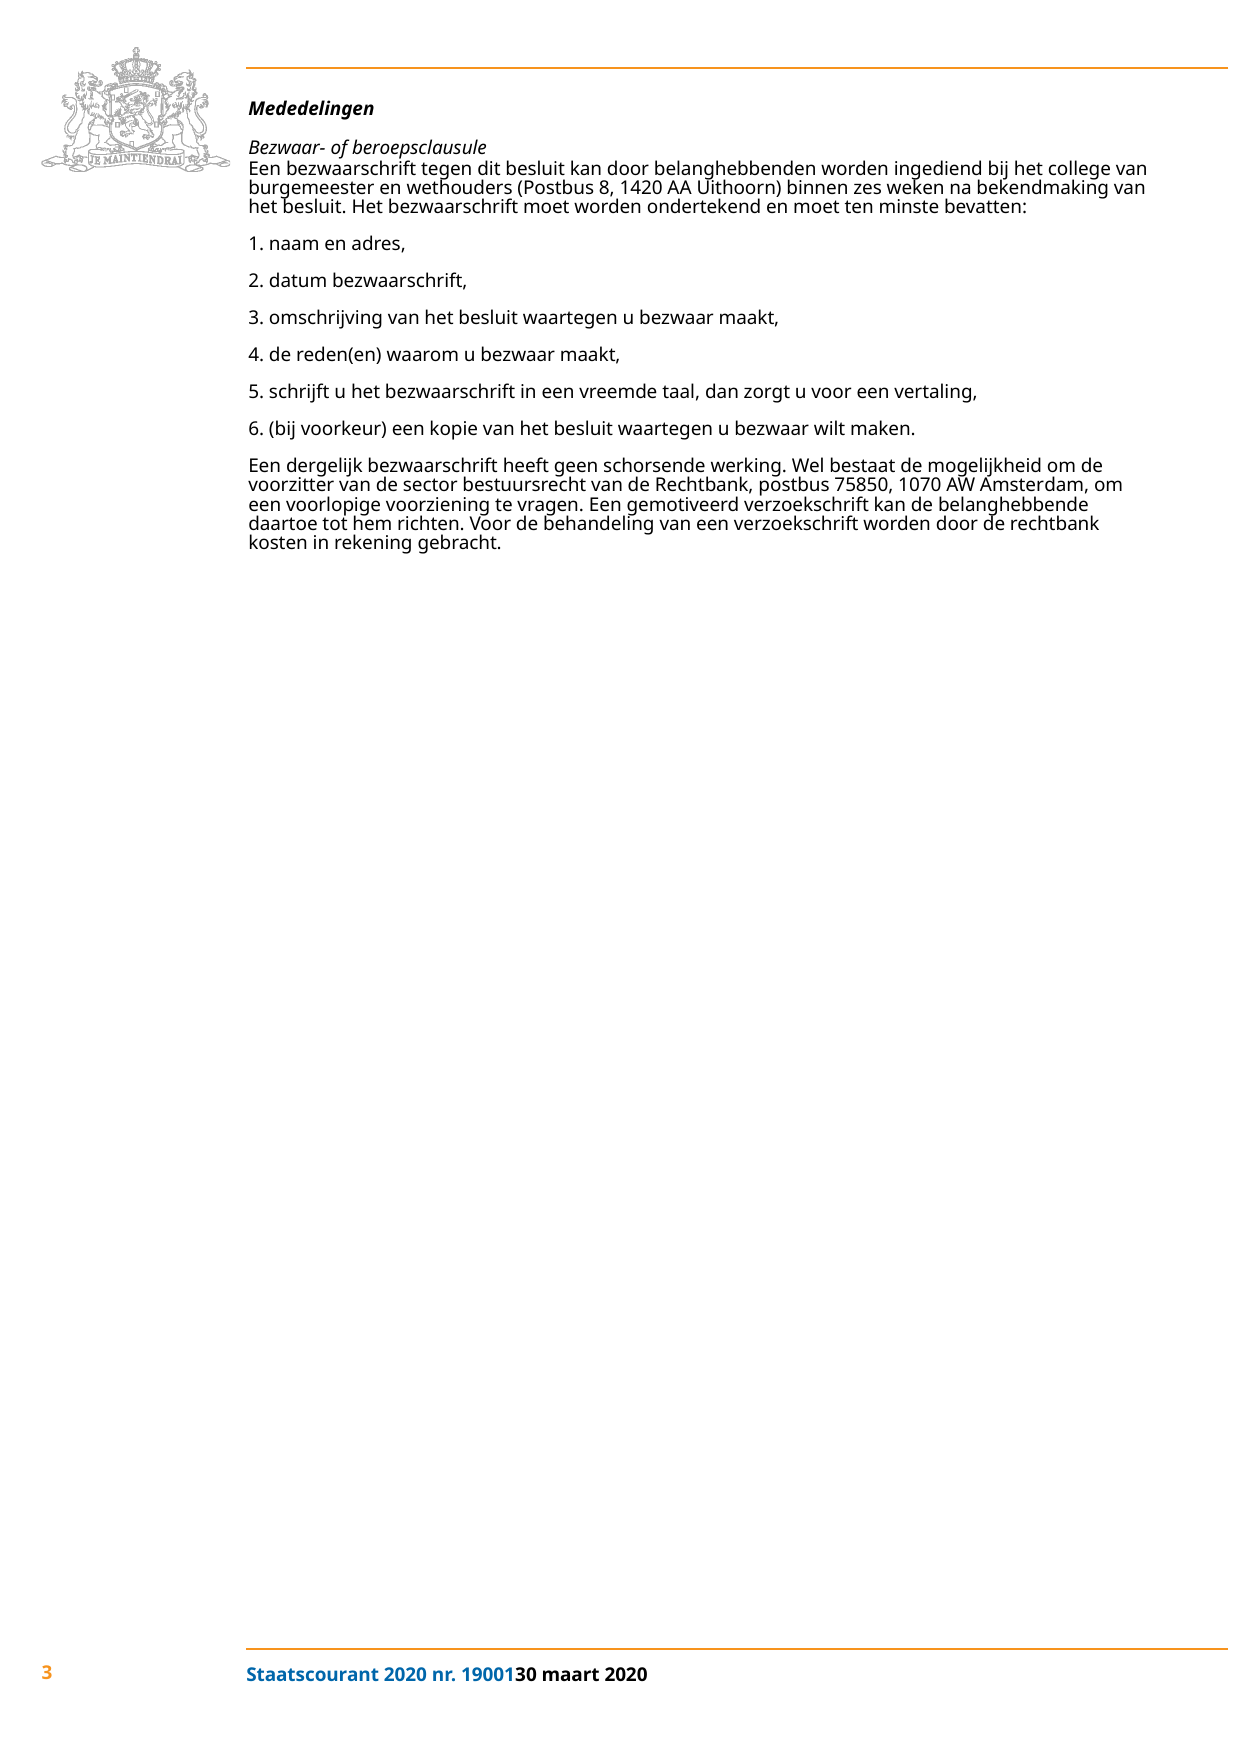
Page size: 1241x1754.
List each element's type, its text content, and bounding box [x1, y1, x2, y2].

picture [41, 47, 231, 172]
text 5. schrijft u het bezwaarschrift in een vreemde taal, dan zorgt u voor een vertaling, [248, 383, 1152, 402]
text Een bezwaarschrift tegen dit besluit kan door belanghebbenden worden ingediend bij het college van burgemeester en wethouders (Postbus 8, 1420 AA Uithoorn) binnen zes weken na bekendmaking van het besluit. Het bezwaarschrift moet worden ondertekend en moet ten minste bevatten: [248, 160, 1152, 218]
text 6. (bij voorkeur) een kopie van het besluit waartegen u bezwaar wilt maken. [248, 420, 1152, 439]
text 3. omschrijving van het besluit waartegen u bezwaar maakt, [248, 309, 1152, 328]
text Bezwaar- of beroepsclausule [248, 134, 1152, 160]
text 4. de reden(en) waarom u bezwaar maakt, [248, 346, 1152, 366]
text 1. naam en adres, [248, 235, 1152, 254]
text Een dergelijk bezwaarschrift heeft geen schorsende werking. Wel bestaat de mogelijkheid om de voorzitter van de sector bestuursrecht van de Rechtbank, postbus 75850, 1070 AW Amster­dam, om een voorlo­pige voorzie­ning te vragen. Een gemotiveerd verzoekschrift kan de belanghebbende daartoe tot hem richten. Voor de behande­ling van een verzoekschrift worden door de rechtbank kosten in rekening gebracht. [248, 457, 1152, 553]
text Mededelingen [248, 95, 1152, 121]
text 2. datum bezwaarschrift, [248, 272, 1152, 292]
